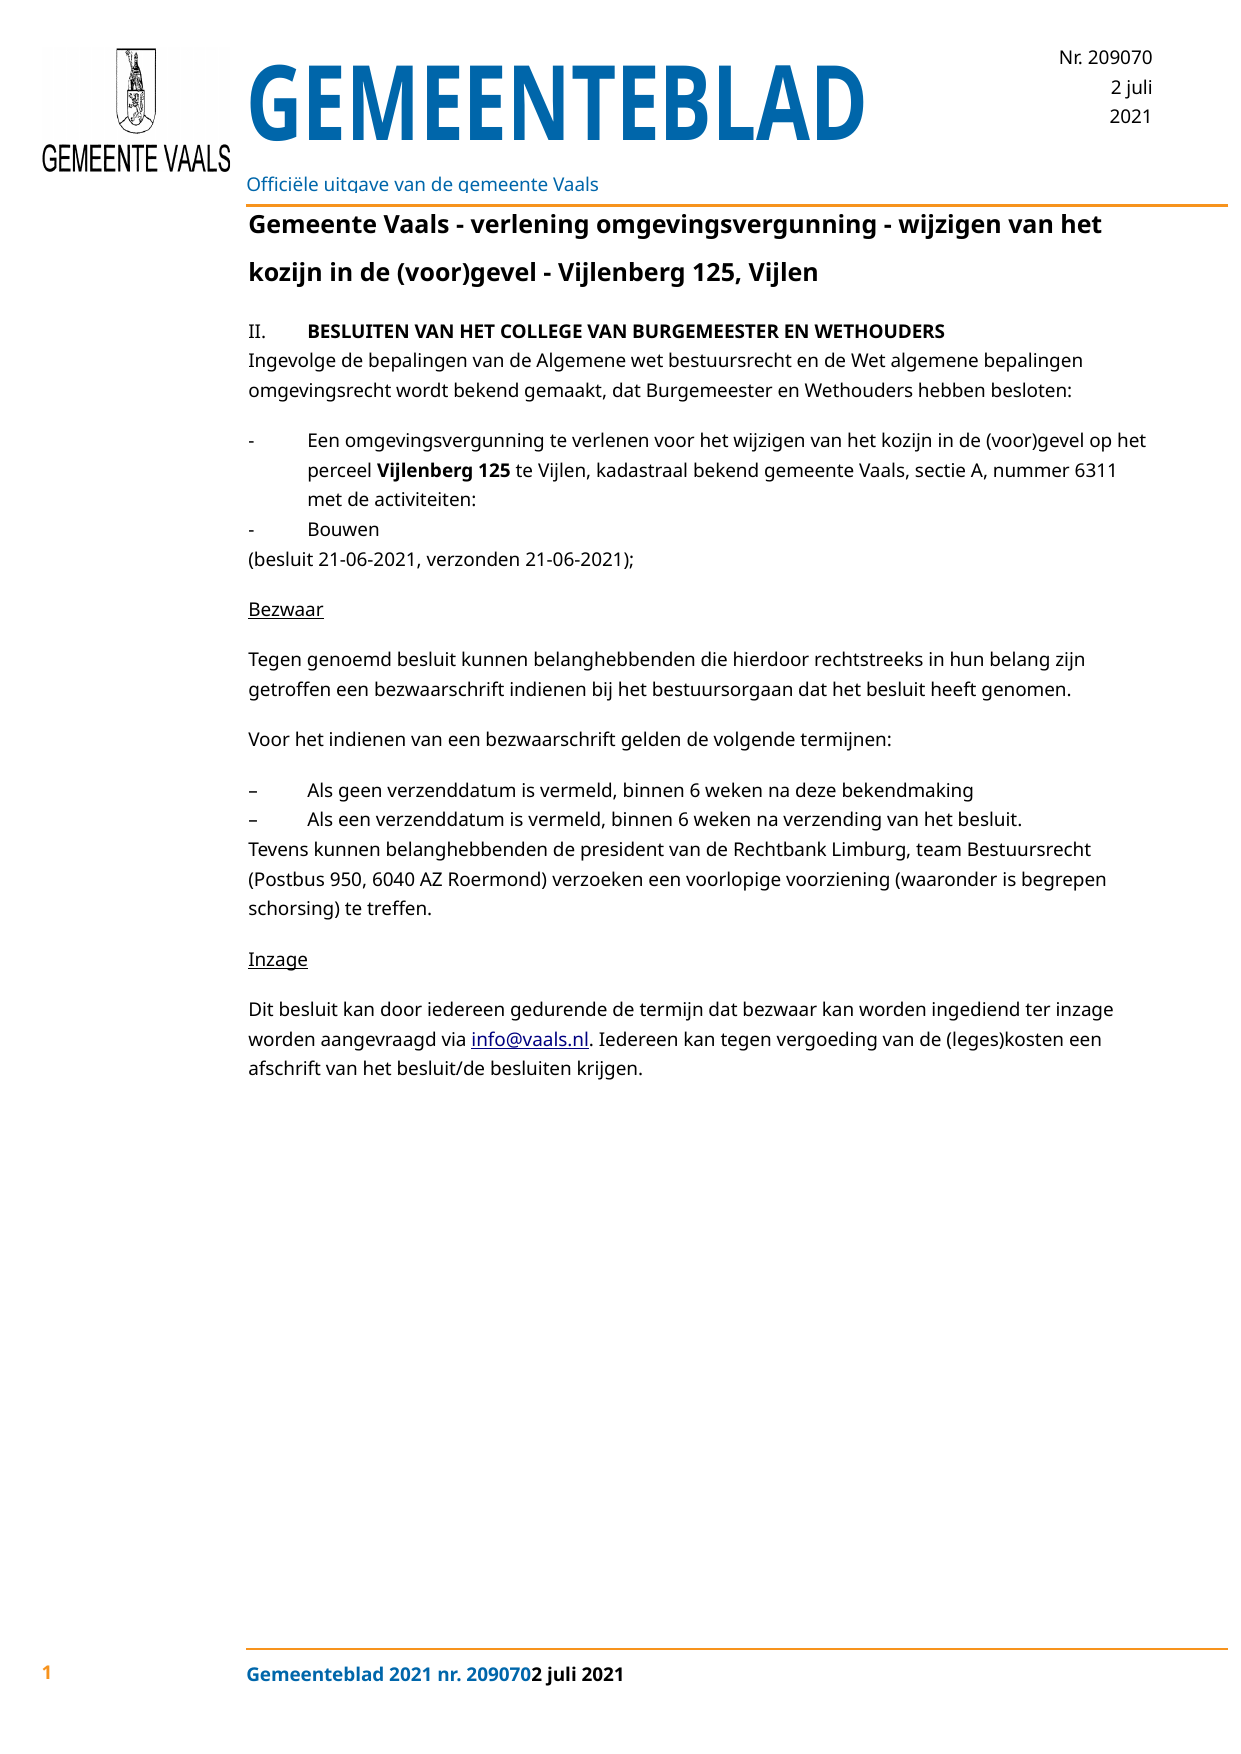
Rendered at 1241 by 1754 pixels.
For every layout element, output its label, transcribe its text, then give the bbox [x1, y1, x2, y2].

picture [41, 47, 231, 172]
text Ingevolge de bepalingen van de Algemene wet bestuursrecht en de Wet algemene bepalingen omgevingsrecht wordt bekend gemaakt, dat Burgemeester en Wethouders hebben besloten: [248, 347, 1152, 403]
list BESLUITEN VAN HET COLLEGE VAN BURGEMEESTER EN WETHOUDERS [248, 318, 1152, 344]
text Tevens kunnen belanghebbenden de president van de Rechtbank Limburg, team Bestuursrecht (Postbus 950, 6040 AZ Roermond) verzoeken een voorlopige voorziening (waaronder is begrepen schorsing) te treffen. [248, 836, 1152, 921]
text Dit besluit kan door iedereen gedurende de termijn dat bezwaar kan worden ingediend ter inzage worden aangevraagd via info@vaals.nl. Iedereen kan tegen vergoeding van de (leges)kosten een afschrift van het besluit/de besluiten krijgen. [248, 996, 1152, 1081]
text Voor het indienen van een bezwaarschrift gelden de volgende termijnen: [248, 727, 1152, 752]
text Bezwaar [248, 596, 1152, 622]
text Gemeente Vaals - verlening omgevingsvergunning - wijzigen van het kozijn in de (voor)gevel - Vijlenberg 125, Vijlen [248, 207, 1152, 288]
list Als geen verzenddatum is vermeld, binnen 6 weken na deze bekendmaking [248, 777, 1152, 803]
text Inzage [248, 946, 1152, 972]
list Bouwen [248, 516, 1152, 542]
text Tegen genoemd besluit kunnen belanghebbenden die hierdoor rechtstreeks in hun belang zijn getroffen een bezwaarschrift indienen bij het bestuursorgaan dat het besluit heeft genomen. [248, 647, 1152, 702]
text (besluit 21-06-2021, verzonden 21-06-2021); [248, 546, 1152, 572]
list Een omgevingsvergunning te verlenen voor het wijzigen van het kozijn in de (voor)gevel op het perceel Vijlenberg 125 te Vijlen, kadastraal bekend gemeente Vaals, sectie A, nummer 6311 met de activiteiten: [248, 427, 1152, 512]
list Als een verzenddatum is vermeld, binnen 6 weken na verzending van het besluit. [248, 807, 1152, 832]
